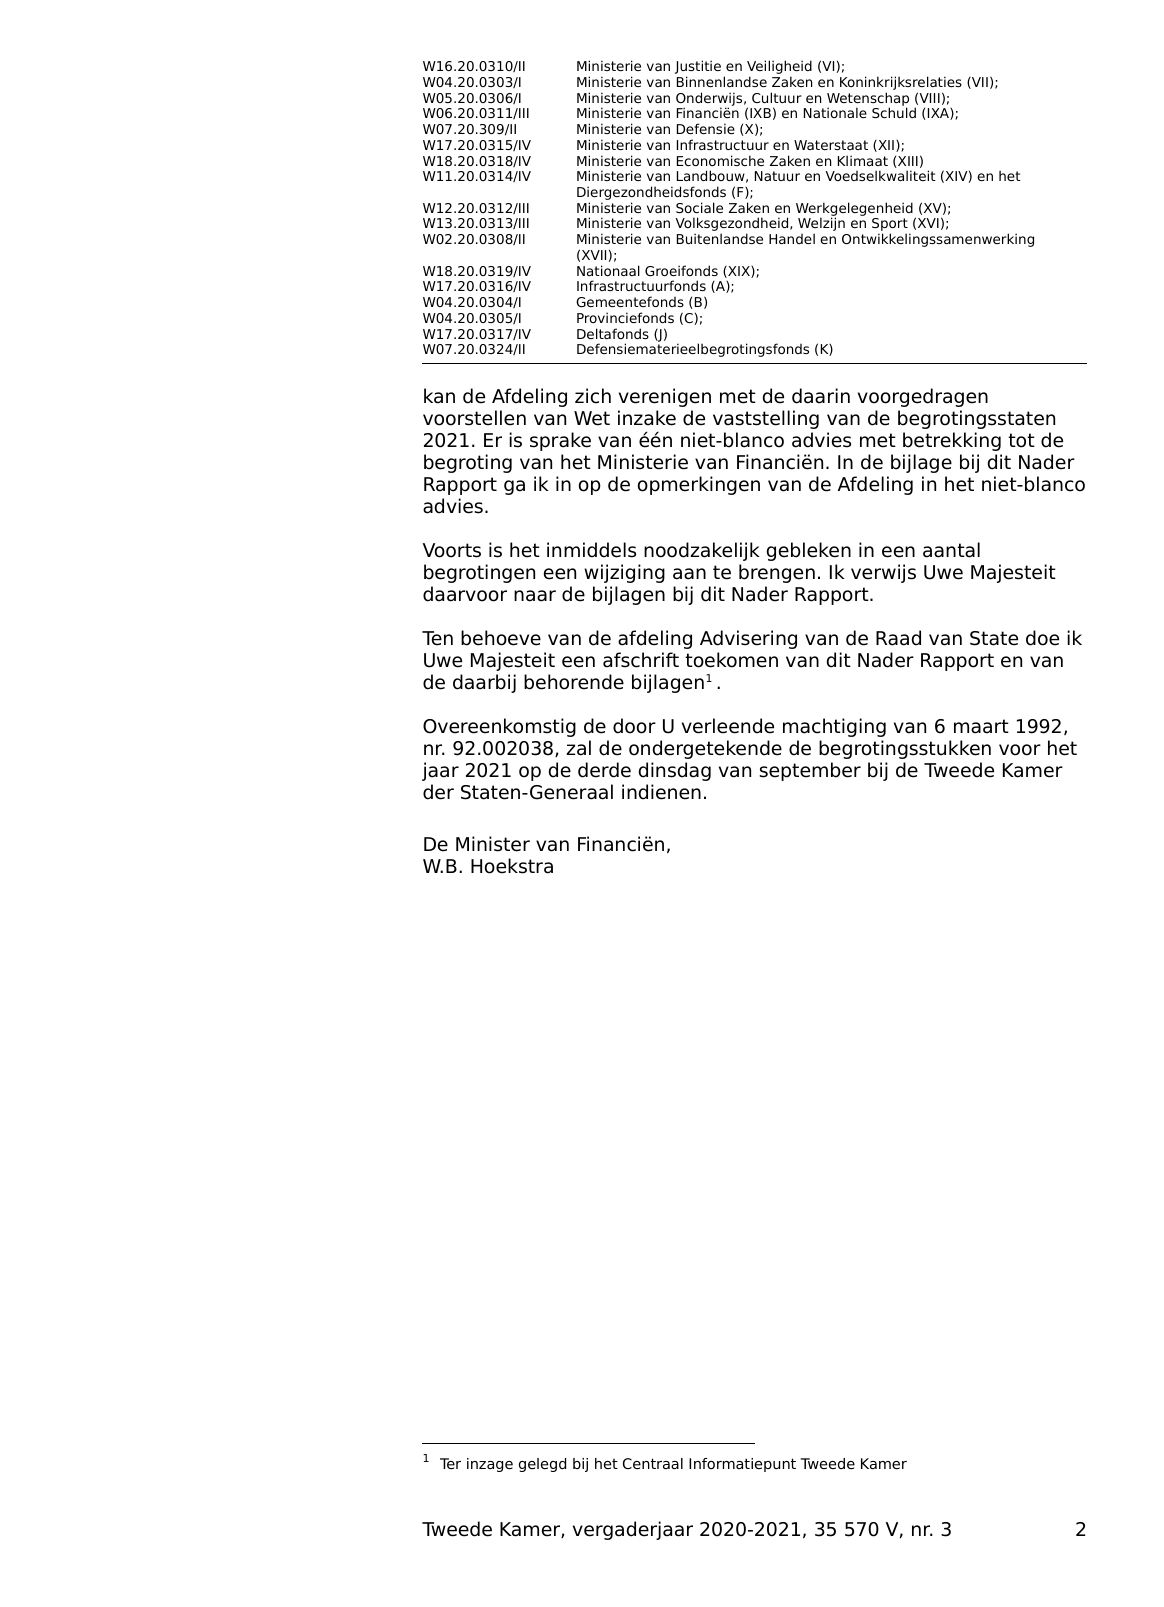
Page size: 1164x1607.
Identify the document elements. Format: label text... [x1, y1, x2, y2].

text Overeenkomstig de door U verleende machtiging van 6 maart 1992, nr. 92.002038, zal de ondergetekende de begrotingsstukken voor het jaar 2021 op de derde dinsdag van september bij de Tweede Kamer der Staten-Generaal indienen. [422, 716, 1087, 804]
table_cell Gemeentefonds (B) [570, 295, 1087, 311]
table_cell Ministerie van Financiën (IXB) en Nationale Schuld (IXA); [570, 106, 1087, 122]
table_cell W04.20.0304/I [422, 295, 570, 311]
table_cell W18.20.0319/IV [422, 264, 570, 279]
text Ten behoeve van de afdeling Advisering van de Raad van State doe ik Uwe Majesteit een afschrift toekomen van dit Nader Rapport en van de daarbij behorende bijlagen. [422, 628, 1087, 694]
table_cell W02.20.0308/II [422, 232, 570, 263]
table_cell W17.20.0317/IV [422, 326, 570, 342]
table_cell W17.20.0316/IV [422, 279, 570, 295]
table_cell Ministerie van Economische Zaken en Klimaat (XIII) [570, 154, 1087, 169]
text kan de Afdeling zich verenigen met de daarin voorgedragen voorstellen van Wet inzake de vaststelling van de begrotingsstaten 2021. Er is sprake van één niet-blanco advies met betrekking tot de begroting van het Ministerie van Financiën. In de bijlage bij dit Nader Rapport ga ik in op de opmerkingen van de Afdeling in het niet-blanco advies. [422, 386, 1087, 518]
table_cell W07.20.309/II [422, 122, 570, 138]
table_cell W07.20.0324/II [422, 342, 570, 363]
table_cell Infrastructuurfonds (A); [570, 279, 1087, 295]
table_cell Nationaal Groeifonds (XIX); [570, 264, 1087, 279]
table_cell W18.20.0318/IV [422, 154, 570, 169]
table_cell Ministerie van Binnenlandse Zaken en Koninkrijksrelaties (VII); [570, 75, 1087, 91]
table_cell Provinciefonds (C); [570, 311, 1087, 326]
table_cell W04.20.0303/I [422, 75, 570, 91]
table_cell W17.20.0315/IV [422, 138, 570, 153]
table_cell Ministerie van Onderwijs, Cultuur en Wetenschap (VIII); [570, 91, 1087, 106]
table_cell Deltafonds (J) [570, 326, 1087, 342]
table_cell Ministerie van Landbouw, Natuur en Voedselkwaliteit (XIV) en het Diergezondheidsfonds (F); [570, 169, 1087, 201]
table_cell W12.20.0312/III [422, 201, 570, 216]
table_cell Ministerie van Justitie en Veiligheid (VI); [570, 59, 1087, 75]
table_cell W11.20.0314/IV [422, 169, 570, 201]
table_cell W05.20.0306/I [422, 91, 570, 106]
table_cell Ministerie van Defensie (X); [570, 122, 1087, 138]
table_cell Ministerie van Buitenlandse Handel en Ontwikkelingssamenwerking (XVII); [570, 232, 1087, 263]
table_cell Ministerie van Volksgezondheid, Welzijn en Sport (XVI); [570, 216, 1087, 232]
table_cell W04.20.0305/I [422, 311, 570, 326]
table_cell Ministerie van Infrastructuur en Waterstaat (XII); [570, 138, 1087, 153]
text Voorts is het inmiddels noodzakelijk gebleken in een aantal begrotingen een wijziging aan te brengen. Ik verwijs Uwe Majesteit daarvoor naar de bijlagen bij dit Nader Rapport. [422, 540, 1087, 606]
table_cell Defensiematerieelbegrotingsfonds (K) [570, 342, 1087, 363]
table_cell W06.20.0311/III [422, 106, 570, 122]
table_cell Ministerie van Sociale Zaken en Werkgelegenheid (XV); [570, 201, 1087, 216]
text De Minister van Financiën, W.B. Hoekstra [422, 834, 1087, 878]
table_cell W16.20.0310/II [422, 59, 570, 75]
text Ter inzage gelegd bij het Centraal Informatiepunt Tweede Kamer [422, 1452, 1087, 1474]
table_cell W13.20.0313/III [422, 216, 570, 232]
